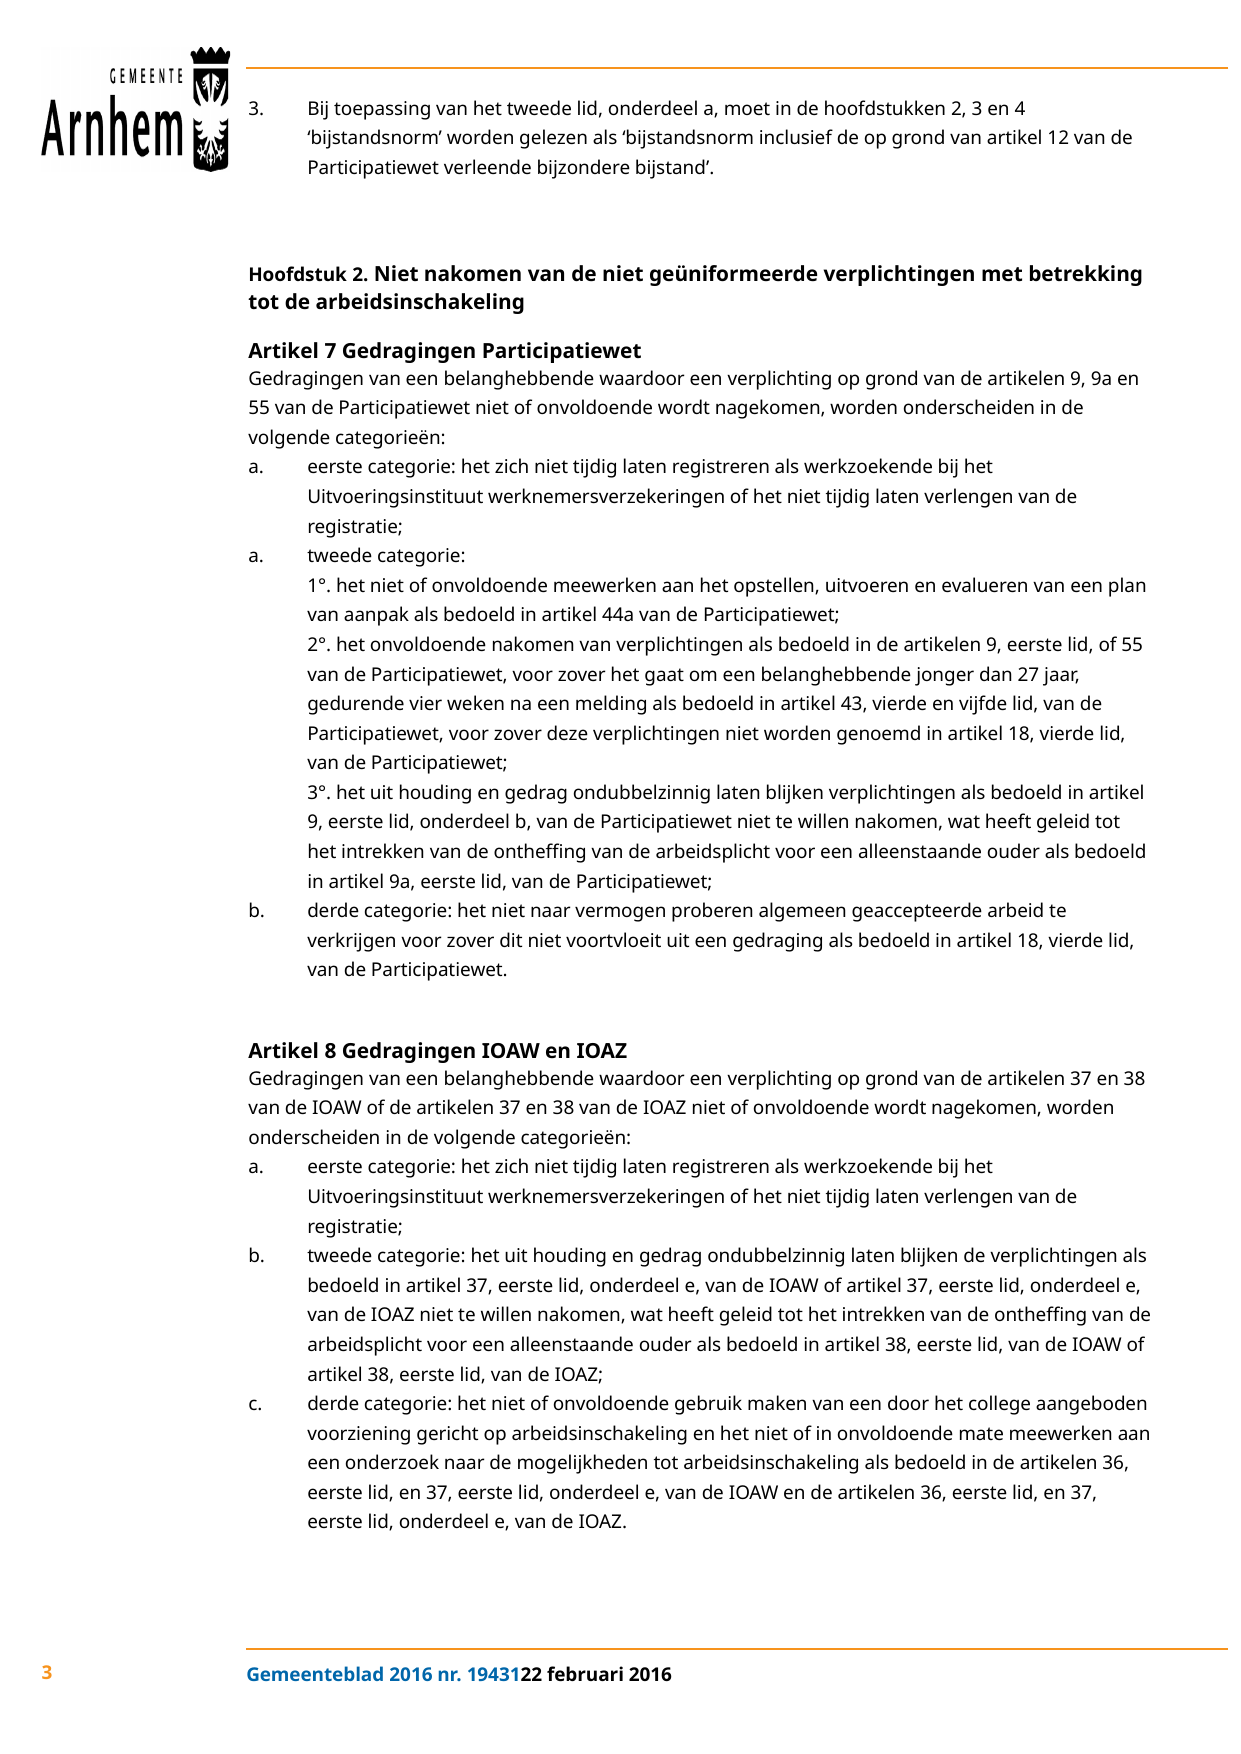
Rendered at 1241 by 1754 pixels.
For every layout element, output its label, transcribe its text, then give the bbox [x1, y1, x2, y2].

text Gedragingen van een belanghebbende waardoor een verplichting op grond van de artikelen 37 en 38 van de IOAW of de artikelen 37 en 38 van de IOAZ niet of onvoldoende wordt nagekomen, worden onderscheiden in de volgende categorieën: [248, 1065, 1152, 1150]
text Artikel 7 Gedragingen Participatiewet [248, 336, 1152, 365]
list eerste categorie: het zich niet tijdig laten registreren als werkzoekende bij het Uitvoeringsinstituut werknemersverzekeringen of het niet tijdig laten verlengen van de registratie; [248, 1154, 1152, 1239]
picture [41, 47, 231, 172]
text Gedragingen van een belanghebbende waardoor een verplichting op grond van de artikelen 9, 9a en 55 van de Participatiewet niet of onvoldoende wordt nagekomen, worden onderscheiden in de volgende categorieën: [248, 365, 1152, 450]
list derde categorie: het niet of onvoldoende gebruik maken van een door het college aangeboden voorziening gericht op arbeidsinschakeling en het niet of in onvoldoende mate meewerken aan een onderzoek naar de mogelijkheden tot arbeidsinschakeling als bedoeld in de artikelen 36, eerste lid, en 37, eerste lid, onderdeel e, van de IOAW en de artikelen 36, eerste lid, en 37, eerste lid, onderdeel e, van de IOAZ. [248, 1390, 1152, 1534]
list 1°. het niet of onvoldoende meewerken aan het opstellen, uitvoeren en evalueren van een plan van aanpak als bedoeld in artikel 44a van de Participatiewet; [248, 572, 1152, 627]
list 3°. het uit houding en gedrag ondubbelzinnig laten blijken verplichtingen als bedoeld in artikel 9, eerste lid, onderdeel b, van de Participatiewet niet te willen nakomen, wat heeft geleid tot het intrekken van de ontheffing van de arbeidsplicht voor een alleenstaande ouder als bedoeld in artikel 9a, eerste lid, van de Participatiewet; [248, 779, 1152, 893]
list Bij toepassing van het tweede lid, onderdeel a, moet in de hoofdstukken 2, 3 en 4 ‘bijstandsnorm’ worden gelezen als ‘bijstandsnorm inclusief de op grond van artikel 12 van de Participatiewet verleende bijzondere bijstand’. [248, 95, 1152, 180]
list tweede categorie: het uit houding en gedrag ondubbelzinnig laten blijken de verplichtingen als bedoeld in artikel 37, eerste lid, onderdeel e, van de IOAW of artikel 37, eerste lid, onderdeel e, van de IOAZ niet te willen nakomen, wat heeft geleid tot het intrekken van de ontheffing van de arbeidsplicht voor een alleenstaande ouder als bedoeld in artikel 38, eerste lid, van de IOAW of artikel 38, eerste lid, van de IOAZ; [248, 1242, 1152, 1387]
list 2°. het onvoldoende nakomen van verplichtingen als bedoeld in de artikelen 9, eerste lid, of 55 van de Participatiewet, voor zover het gaat om een belanghebbende jonger dan 27 jaar, gedurende vier weken na een melding als bedoeld in artikel 43, vierde en vijfde lid, van de Participatiewet, voor zover deze verplichtingen niet worden genoemd in artikel 18, vierde lid, van de Participatiewet; [248, 631, 1152, 775]
list tweede categorie: [248, 542, 1152, 568]
text Hoofdstuk 2. Niet nakomen van de niet geüniformeerde verplichtingen met betrekking tot de arbeidsinschakeling [248, 259, 1152, 316]
list derde categorie: het niet naar vermogen proberen algemeen geaccepteerde arbeid te verkrijgen voor zover dit niet voortvloeit uit een gedraging als bedoeld in artikel 18, vierde lid, van de Participatiewet. [248, 897, 1152, 982]
list eerste categorie: het zich niet tijdig laten registreren als werkzoekende bij het Uitvoeringsinstituut werknemersverzekeringen of het niet tijdig laten verlengen van de registratie; [248, 454, 1152, 538]
text Artikel 8 Gedragingen IOAW en IOAZ [248, 1037, 1152, 1065]
